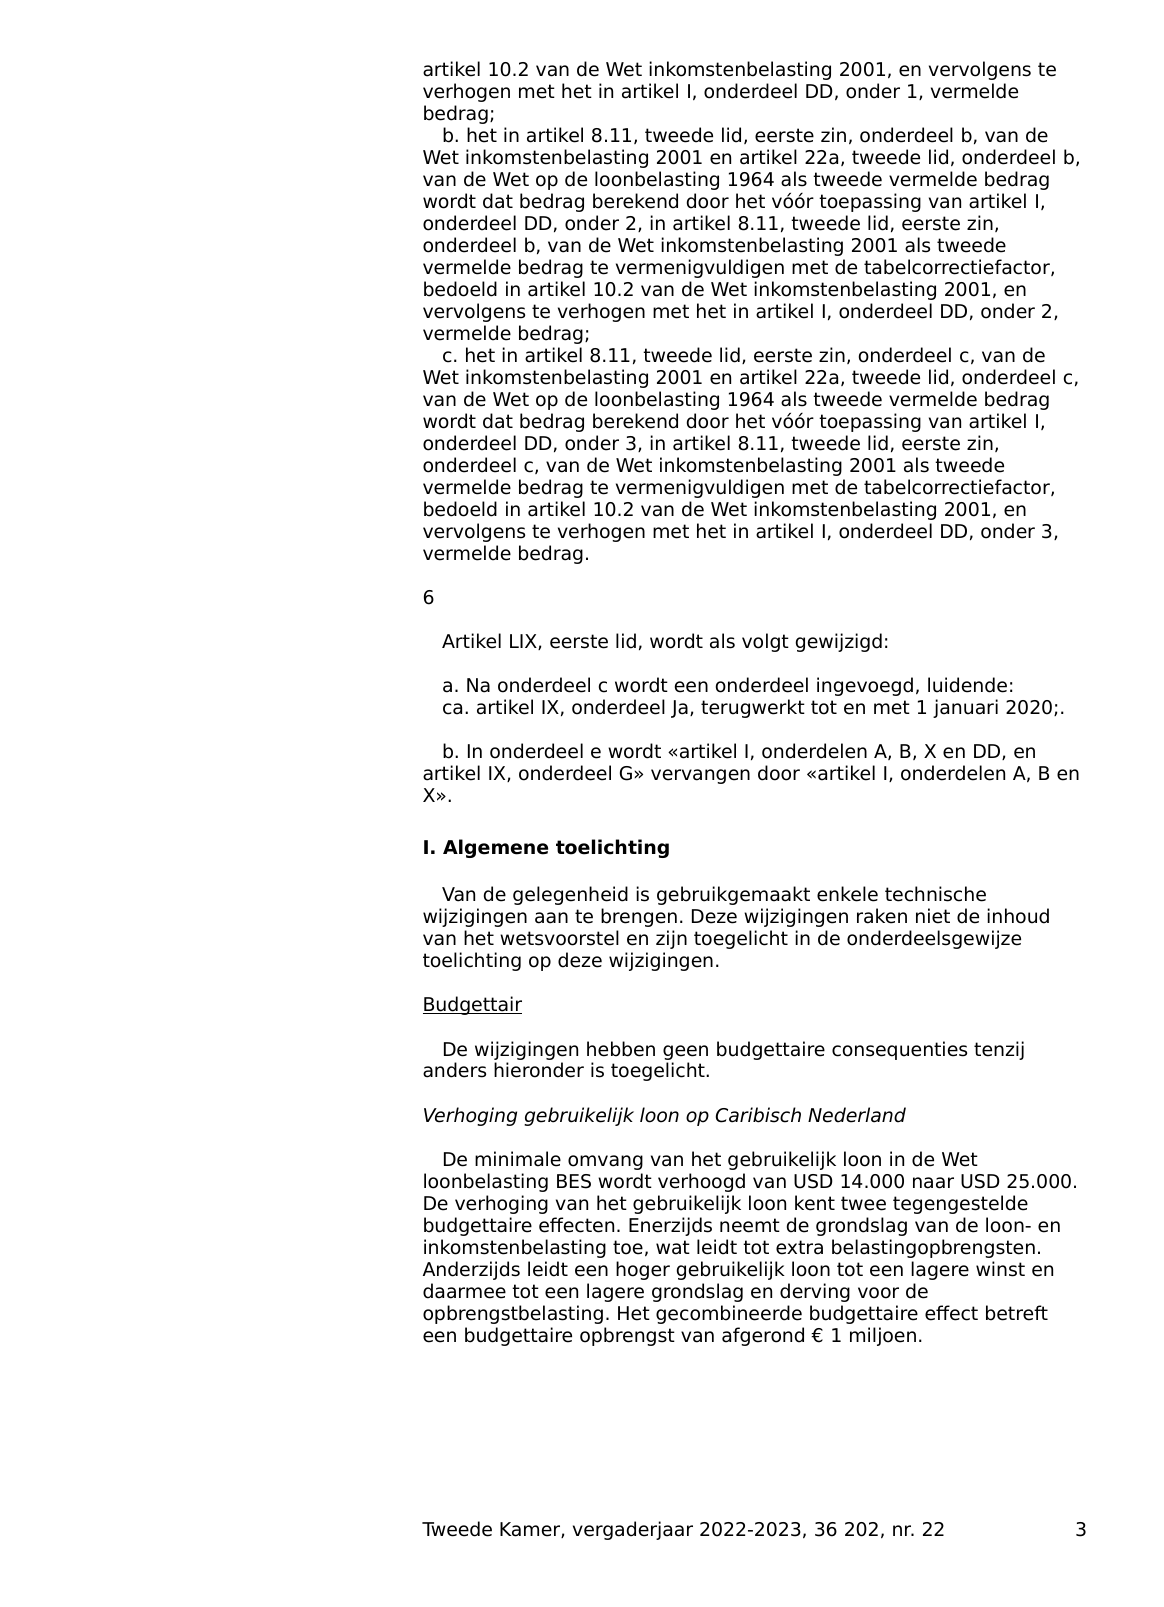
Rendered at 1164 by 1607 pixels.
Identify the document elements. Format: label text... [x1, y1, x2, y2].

subtitle 6 [422, 587, 1087, 609]
text c. het in artikel 8.11, tweede lid, eerste zin, onderdeel c, van de Wet inkomstenbelasting 2001 en artikel 22a, tweede lid, onderdeel c, van de Wet op de loonbelasting 1964 als tweede vermelde bedrag wordt dat bedrag berekend door het vóór toepassing van artikel I, onderdeel DD, onder 3, in artikel 8.11, tweede lid, eerste zin, onderdeel c, van de Wet inkomstenbelasting 2001 als tweede vermelde bedrag te vermenigvuldigen met de tabelcorrectiefactor, bedoeld in artikel 10.2 van de Wet inkomstenbelasting 2001, en vervolgens te verhogen met het in artikel I, onderdeel DD, onder 3, vermelde bedrag. [422, 345, 1087, 564]
text Van de gelegenheid is gebruikgemaakt enkele technische wijzigingen aan te brengen. Deze wijzigingen raken niet de inhoud van het wetsvoorstel en zijn toegelicht in de onderdeelsgewijze toelichting op deze wijzigingen. [422, 884, 1087, 972]
text De minimale omvang van het gebruikelijk loon in de Wet loonbelasting BES wordt verhoogd van USD 14.000 naar USD 25.000. De verhoging van het gebruikelijk loon kent twee tegengestelde budgettaire effecten. Enerzijds neemt de grondslag van de loon- en inkomstenbelasting toe, wat leidt tot extra belastingopbrengsten. Anderzijds leidt een hoger gebruikelijk loon tot een lagere winst en daarmee tot een lagere grondslag en derving voor de opbrengstbelasting. Het gecombineerde budgettaire effect betreft een budgettaire opbrengst van afgerond € 1 miljoen. [422, 1149, 1087, 1347]
subtitle Budgettair [422, 994, 1087, 1016]
text b. In onderdeel e wordt «artikel I, onderdelen A, B, X en DD, en artikel IX, onderdeel G» vervangen door «artikel I, onderdelen A, B en X». [422, 741, 1087, 807]
subtitle I. Algemene toelichting [422, 837, 1087, 859]
text artikel 10.2 van de Wet inkomstenbelasting 2001, en vervolgens te verhogen met het in artikel I, onderdeel DD, onder 1, vermelde bedrag; [422, 59, 1087, 125]
text b. het in artikel 8.11, tweede lid, eerste zin, onderdeel b, van de Wet inkomstenbelasting 2001 en artikel 22a, tweede lid, onderdeel b, van de Wet op de loonbelasting 1964 als tweede vermelde bedrag wordt dat bedrag berekend door het vóór toepassing van artikel I, onderdeel DD, onder 2, in artikel 8.11, tweede lid, eerste zin, onderdeel b, van de Wet inkomstenbelasting 2001 als tweede vermelde bedrag te vermenigvuldigen met de tabelcorrectiefactor, bedoeld in artikel 10.2 van de Wet inkomstenbelasting 2001, en vervolgens te verhogen met het in artikel I, onderdeel DD, onder 2, vermelde bedrag; [422, 125, 1087, 345]
text a. Na onderdeel c wordt een onderdeel ingevoegd, luidende: [422, 675, 1087, 697]
text De wijzigingen hebben geen budgettaire consequenties tenzij anders hieronder is toegelicht. [422, 1038, 1087, 1082]
text ca. artikel IX, onderdeel Ja, terugwerkt tot en met 1 januari 2020;. [422, 697, 1087, 719]
text Artikel LIX, eerste lid, wordt als volgt gewijzigd: [422, 631, 1087, 653]
subtitle Verhoging gebruikelijk loon op Caribisch Nederland [422, 1104, 1087, 1127]
